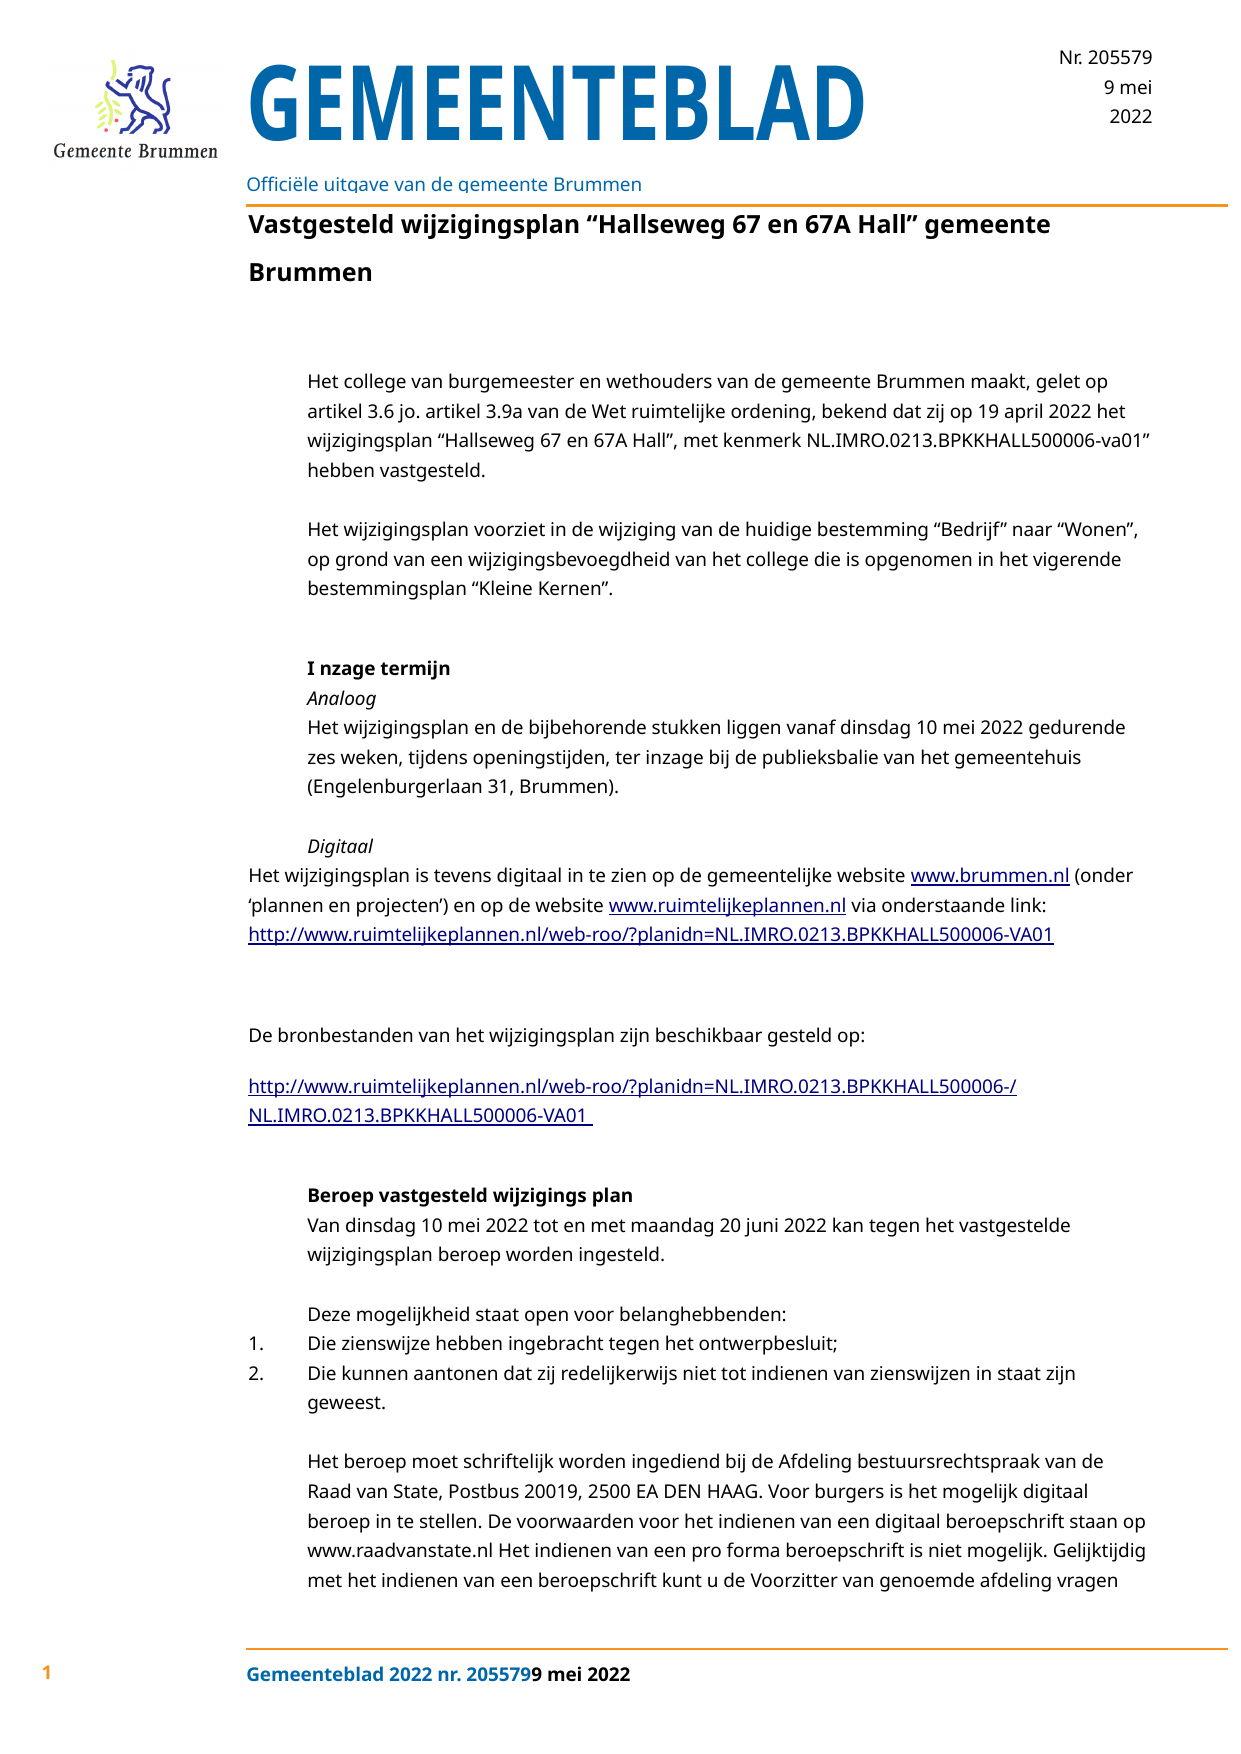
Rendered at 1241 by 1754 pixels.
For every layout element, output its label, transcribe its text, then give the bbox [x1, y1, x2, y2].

list I nzage termijn [248, 655, 1152, 681]
list Het wijzigingsplan en de bijbehorende stukken liggen vanaf dinsdag 10 mei 2022 gedurende zes weken, tijdens openingstijden, ter inzage bij de publieksbalie van het gemeentehuis (Engelenburgerlaan 31, Brummen). [248, 714, 1152, 799]
list Het college van burgemeester en wethouders van de gemeente Brummen maakt, gelet op artikel 3.6 jo. artikel 3.9a van de Wet ruimtelijke ordening, bekend dat zij op 19 april 2022 het wijzigingsplan “Hallseweg 67 en 67A Hall”, met kenmerk NL.IMRO.0213.BPKKHALL500006-va01” hebben vastgesteld. [248, 368, 1152, 483]
list Het beroep moet schriftelijk worden ingediend bij de Afdeling bestuursrechtspraak van de Raad van State, Postbus 20019, 2500 EA DEN HAAG. Voor burgers is het mogelijk digitaal beroep in te stellen. De voorwaarden voor het indienen van een digitaal beroepschrift staan op www.raadvanstate.nl Het indienen van een pro forma beroepschrift is niet mogelijk. Gelijktijdig met het indienen van een beroepschrift kunt u de Voorzitter van genoemde afdeling vragen [248, 1449, 1152, 1593]
list Beroep vastgesteld wijzigings plan [248, 1182, 1152, 1208]
text De bronbestanden van het wijzigingsplan zijn beschikbaar gesteld op: [248, 1022, 1152, 1048]
list Van dinsdag 10 mei 2022 tot en met maandag 20 juni 2022 kan tegen het vastgestelde wijzigingsplan beroep worden ingesteld. [248, 1212, 1152, 1267]
list Deze mogelijkheid staat open voor belanghebbenden: [248, 1301, 1152, 1327]
picture [41, 47, 231, 172]
list Digitaal [248, 833, 1152, 859]
list Die kunnen aantonen dat zij redelijkerwijs niet tot indienen van zienswijzen in staat zijn geweest. [248, 1360, 1152, 1415]
text Vastgesteld wijzigingsplan “Hallseweg 67 en 67A Hall” gemeente Brummen [248, 207, 1152, 288]
text http://www.ruimtelijkeplannen.nl/web-roo/?planidn=NL.IMRO.0213.BPKKHALL500006-/NL.IMRO.0213.BPKKHALL500006-VA01 [248, 1073, 1152, 1128]
text Het wijzigingsplan is tevens digitaal in te zien op de gemeentelijke website www.brummen.nl (onder ‘plannen en projecten’) en op de website www.ruimtelijkeplannen.nl via onderstaande link: http://www.ruimtelijkeplannen.nl/web-roo/?planidn=NL.IMRO.0213.BPKKHALL500006-VA01 [248, 862, 1152, 947]
list Het wijzigingsplan voorziet in de wijziging van de huidige bestemming “Bedrijf” naar “Wonen”, op grond van een wijzigingsbevoegdheid van het college die is opgenomen in het vigerende bestemmingsplan “Kleine Kernen”. [248, 516, 1152, 601]
list Analoog [248, 685, 1152, 711]
list Die zienswijze hebben ingebracht tegen het ontwerpbesluit; [248, 1330, 1152, 1356]
